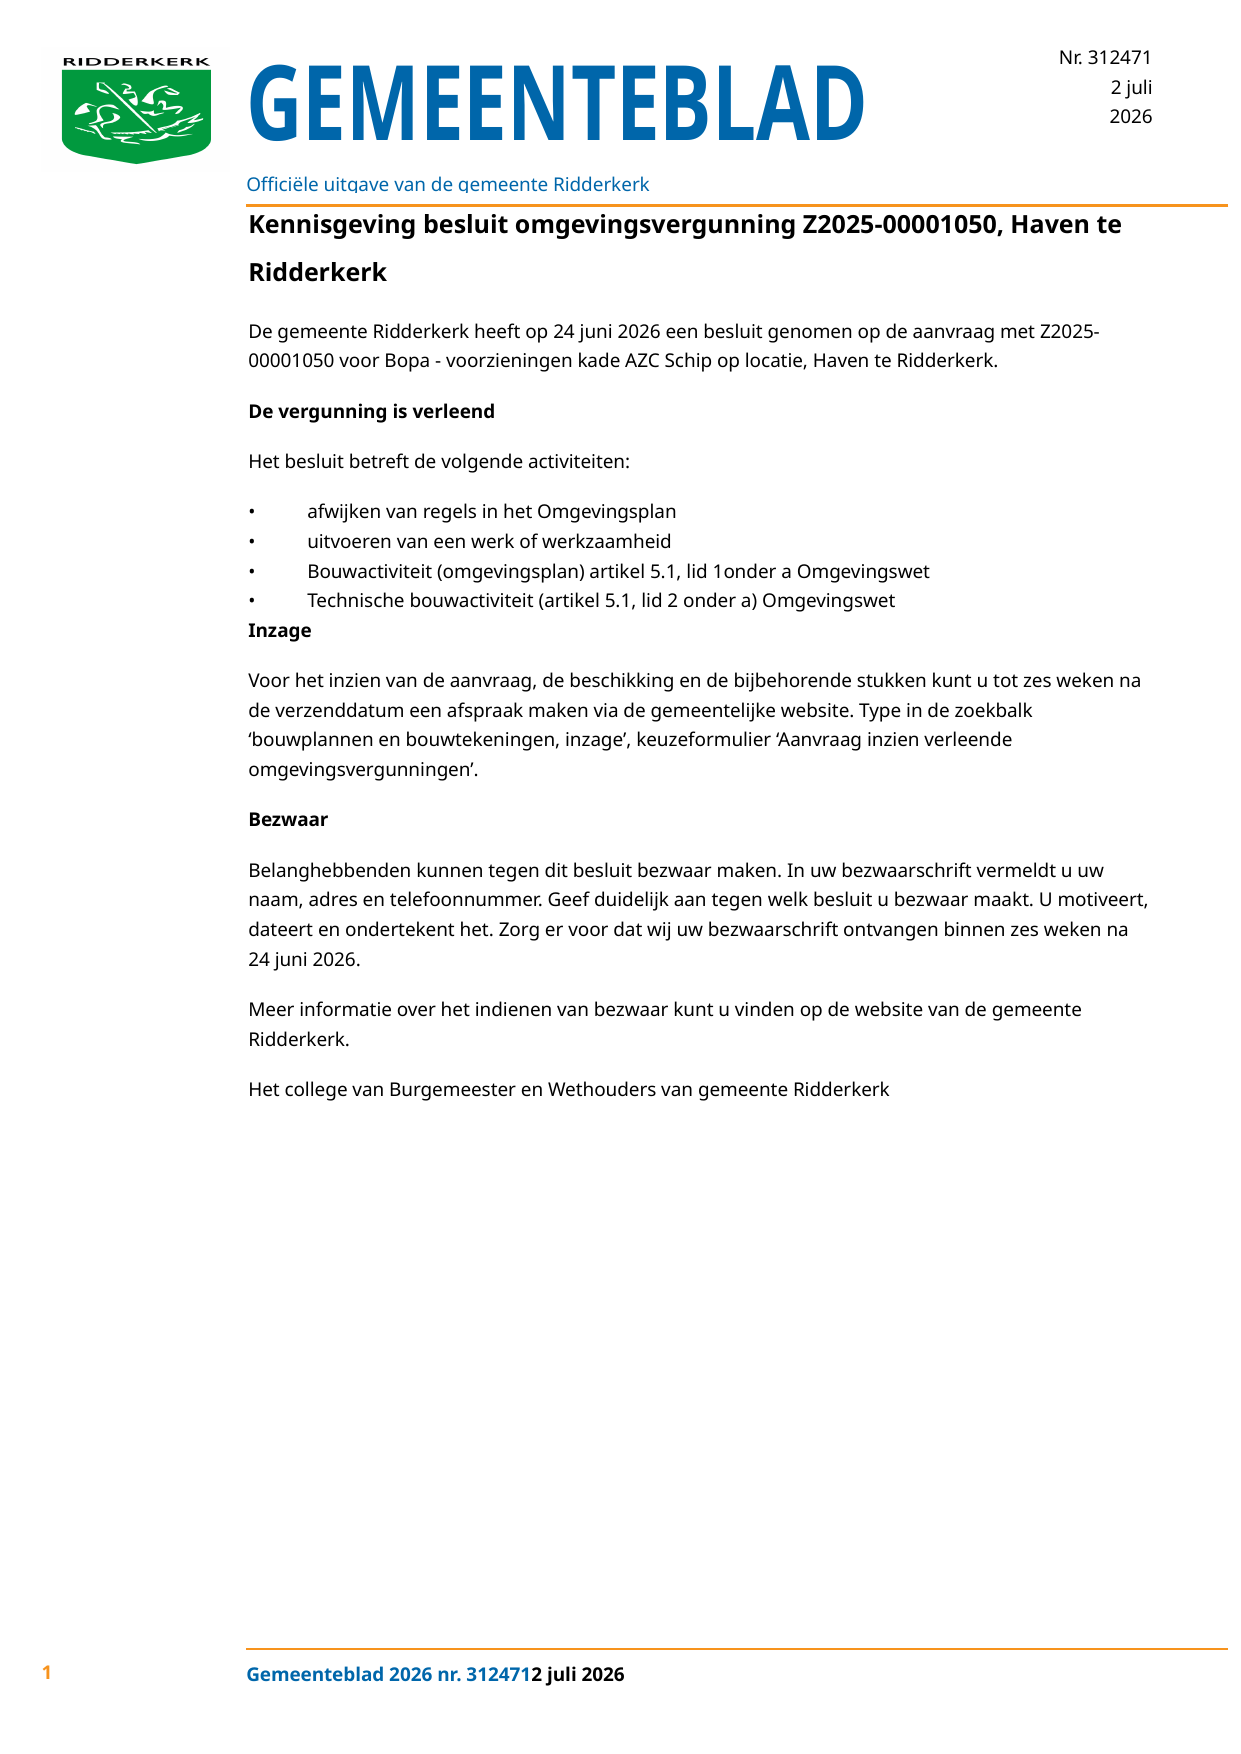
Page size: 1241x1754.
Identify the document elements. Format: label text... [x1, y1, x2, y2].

list Bouwactiviteit (omgevingsplan) artikel 5.1, lid 1onder a Omgevingswet [248, 558, 1152, 584]
list uitvoeren van een werk of werkzaamheid [248, 528, 1152, 554]
list afwijken van regels in het Omgevingsplan [248, 499, 1152, 524]
text Inzage [248, 617, 1152, 643]
text Het besluit betreft de volgende activiteiten: [248, 448, 1152, 474]
text De gemeente Ridderkerk heeft op 24 juni 2026 een besluit genomen op de aanvraag met Z2025-00001050 voor Bopa - voorzieningen kade AZC Schip op locatie, Haven te Ridderkerk. [248, 318, 1152, 373]
text De vergunning is verleend [248, 398, 1152, 424]
text Kennisgeving besluit omgevingsvergunning Z2025-00001050, Haven te Ridderkerk [248, 207, 1152, 288]
text Meer informatie over het indienen van bezwaar kunt u vinden op de website van de gemeente Ridderkerk. [248, 996, 1152, 1052]
picture [41, 47, 231, 172]
text Het college van Burgemeester en Wethouders van gemeente Ridderkerk [248, 1076, 1152, 1102]
list Technische bouwactiviteit (artikel 5.1, lid 2 onder a) Omgevingswet [248, 587, 1152, 613]
text Belanghebbenden kunnen tegen dit besluit bezwaar maken. In uw bezwaarschrift vermeldt u uw naam, adres en telefoonnummer. Geef duidelijk aan tegen welk besluit u bezwaar maakt. U motiveert, dateert en ondertekent het. Zorg er voor dat wij uw bezwaarschrift ontvangen binnen zes weken na 24 juni 2026. [248, 857, 1152, 972]
text Bezwaar [248, 807, 1152, 832]
text Voor het inzien van de aanvraag, de beschikking en de bijbehorende stukken kunt u tot zes weken na de verzenddatum een afspraak maken via de gemeentelijke website. Type in de zoekbalk ‘bouwplannen en bouwtekeningen, inzage’, keuzeformulier ‘Aanvraag inzien verleende omgevingsvergunningen’. [248, 667, 1152, 782]
